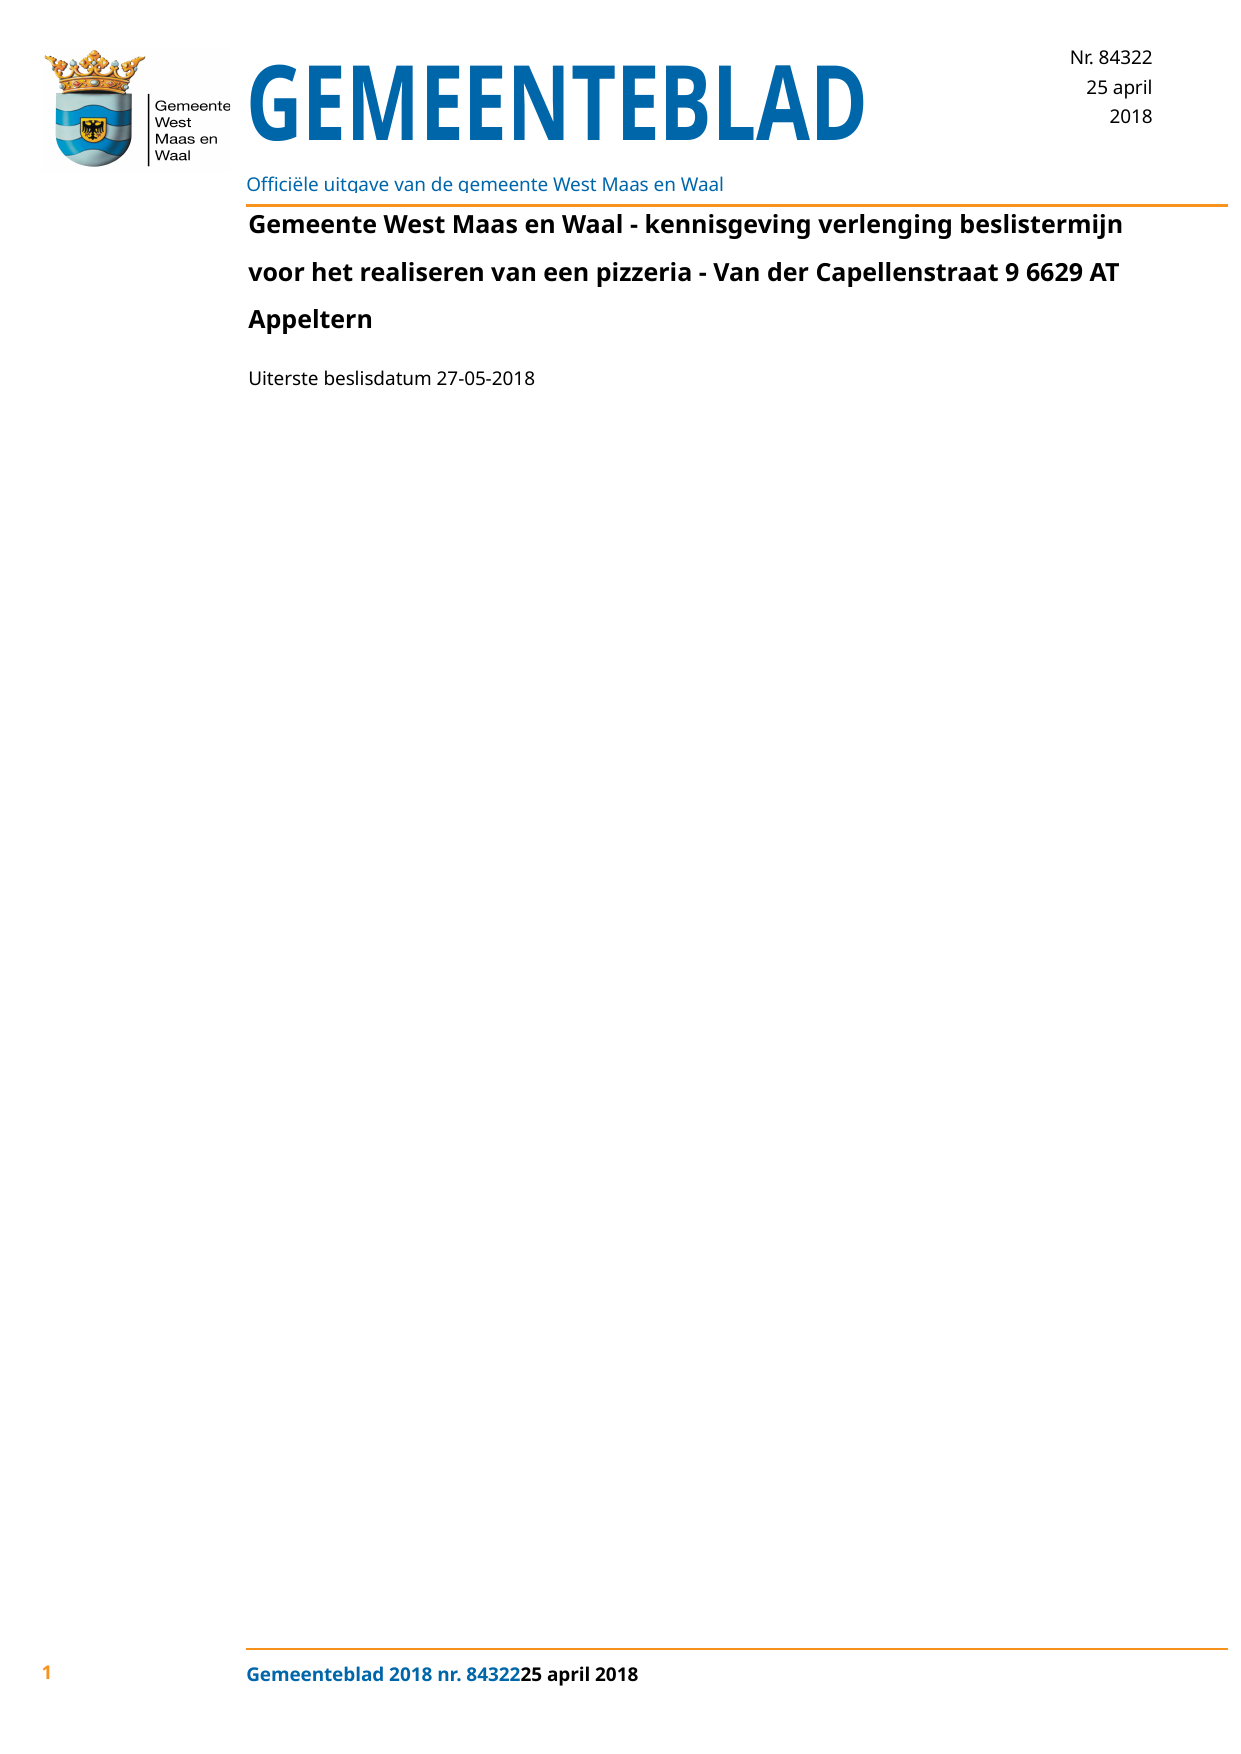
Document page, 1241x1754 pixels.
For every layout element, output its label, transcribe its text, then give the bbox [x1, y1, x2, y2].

picture [41, 47, 231, 172]
text Gemeente West Maas en Waal - kennisgeving verlenging beslistermijn voor het realiseren van een pizzeria - Van der Capellenstraat 9 6629 AT Appeltern [248, 207, 1152, 336]
text Uiterste beslisdatum 27-05-2018 [248, 366, 1152, 391]
